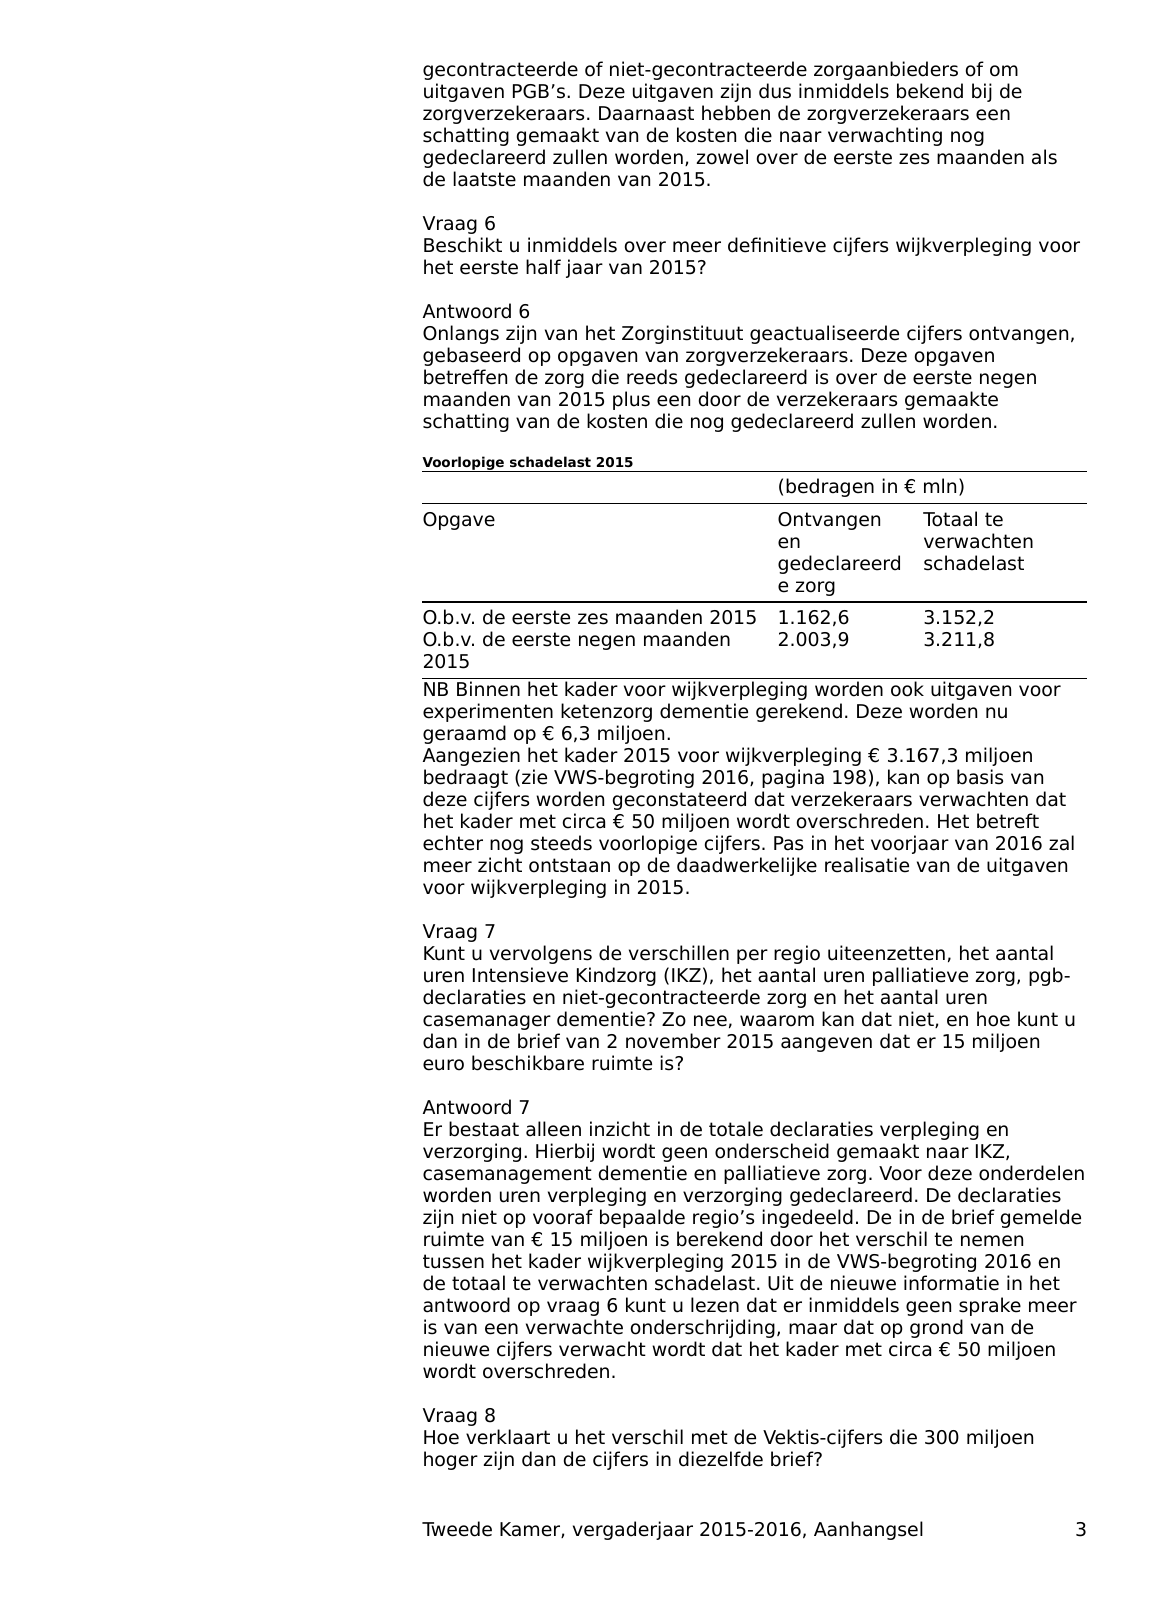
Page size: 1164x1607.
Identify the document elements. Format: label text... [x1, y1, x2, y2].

table_header Voorlopige schadelast 2015 [422, 455, 1087, 471]
table_cell 3.152,2 [917, 603, 1087, 629]
text Antwoord 7 [422, 1097, 1087, 1119]
text Onlangs zijn van het Zorginstituut geactualiseerde cijfers ontvangen, gebaseerd op opgaven van zorgverzekeraars. Deze opgaven betreffen de zorg die reeds gedeclareerd is over de eerste negen maanden van 2015 plus een door de verzekeraars gemaakte schatting van de kosten die nog gedeclareerd zullen worden. [422, 323, 1087, 433]
table_cell Totaal te verwachten schadelast [917, 504, 1087, 601]
table_cell 2.003,9 [772, 629, 917, 678]
text Kunt u vervolgens de verschillen per regio uiteenzetten, het aantal uren Intensieve Kindzorg (IKZ), het aantal uren palliatieve zorg, pgb-declaraties en niet-gecontracteerde zorg en het aantal uren casemanager dementie? Zo nee, waarom kan dat niet, en hoe kunt u dan in de brief van 2 november 2015 aangeven dat er 15 miljoen euro beschikbare ruimte is? [422, 943, 1087, 1075]
text gecontracteerde of niet-gecontracteerde zorgaanbieders of om uitgaven PGB’s. Deze uitgaven zijn dus inmiddels bekend bij de zorgverzekeraars. Daarnaast hebben de zorgverzekeraars een schatting gemaakt van de kosten die naar verwachting nog gedeclareerd zullen worden, zowel over de eerste zes maanden als de laatste maanden van 2015. [422, 59, 1087, 191]
table_cell NB Binnen het kader voor wijkverpleging worden ook uitgaven voor experimenten ketenzorg dementie gerekend. Deze worden nu geraamd op € 6,3 miljoen. [422, 679, 1087, 745]
text Hoe verklaart u het verschil met de Vektis-cijfers die 300 miljoen hoger zijn dan de cijfers in diezelfde brief? [422, 1427, 1087, 1471]
text Vraag 7 [422, 921, 1087, 943]
table_cell 3.211,8 [917, 629, 1087, 678]
text Vraag 8 [422, 1405, 1087, 1427]
table_cell (bedragen in € mln) [772, 472, 1087, 503]
text Antwoord 6 [422, 301, 1087, 323]
table_cell O.b.v. de eerste zes maanden 2015 [422, 603, 772, 629]
table_cell 1.162,6 [772, 603, 917, 629]
text Aangezien het kader 2015 voor wijkverpleging € 3.167,3 miljoen bedraagt (zie VWS-begroting 2016, pagina 198), kan op basis van deze cijfers worden geconstateerd dat verzekeraars verwachten dat het kader met circa € 50 miljoen wordt overschreden. Het betreft echter nog steeds voorlopige cijfers. Pas in het voorjaar van 2016 zal meer zicht ontstaan op de daadwerkelijke realisatie van de uitgaven voor wijkverpleging in 2015. [422, 745, 1087, 899]
table_cell Ontvangen en gedeclareerde zorg [772, 504, 917, 601]
text Beschikt u inmiddels over meer definitieve cijfers wijkverpleging voor het eerste half jaar van 2015? [422, 235, 1087, 279]
table_cell Opgave [422, 504, 772, 601]
text Vraag 6 [422, 213, 1087, 235]
text Er bestaat alleen inzicht in de totale declaraties verpleging en verzorging. Hierbij wordt geen onderscheid gemaakt naar IKZ, casemanagement dementie en palliatieve zorg. Voor deze onderdelen worden uren verpleging en verzorging gedeclareerd. De declaraties zijn niet op vooraf bepaalde regio’s ingedeeld. De in de brief gemelde ruimte van € 15 miljoen is berekend door het verschil te nemen tussen het kader wijkverpleging 2015 in de VWS-begroting 2016 en de totaal te verwachten schadelast. Uit de nieuwe informatie in het antwoord op vraag 6 kunt u lezen dat er inmiddels geen sprake meer is van een verwachte onderschrijding, maar dat op grond van de nieuwe cijfers verwacht wordt dat het kader met circa € 50 miljoen wordt overschreden. [422, 1119, 1087, 1383]
table_cell [422, 472, 772, 503]
table_cell O.b.v. de eerste negen maanden 2015 [422, 629, 772, 678]
